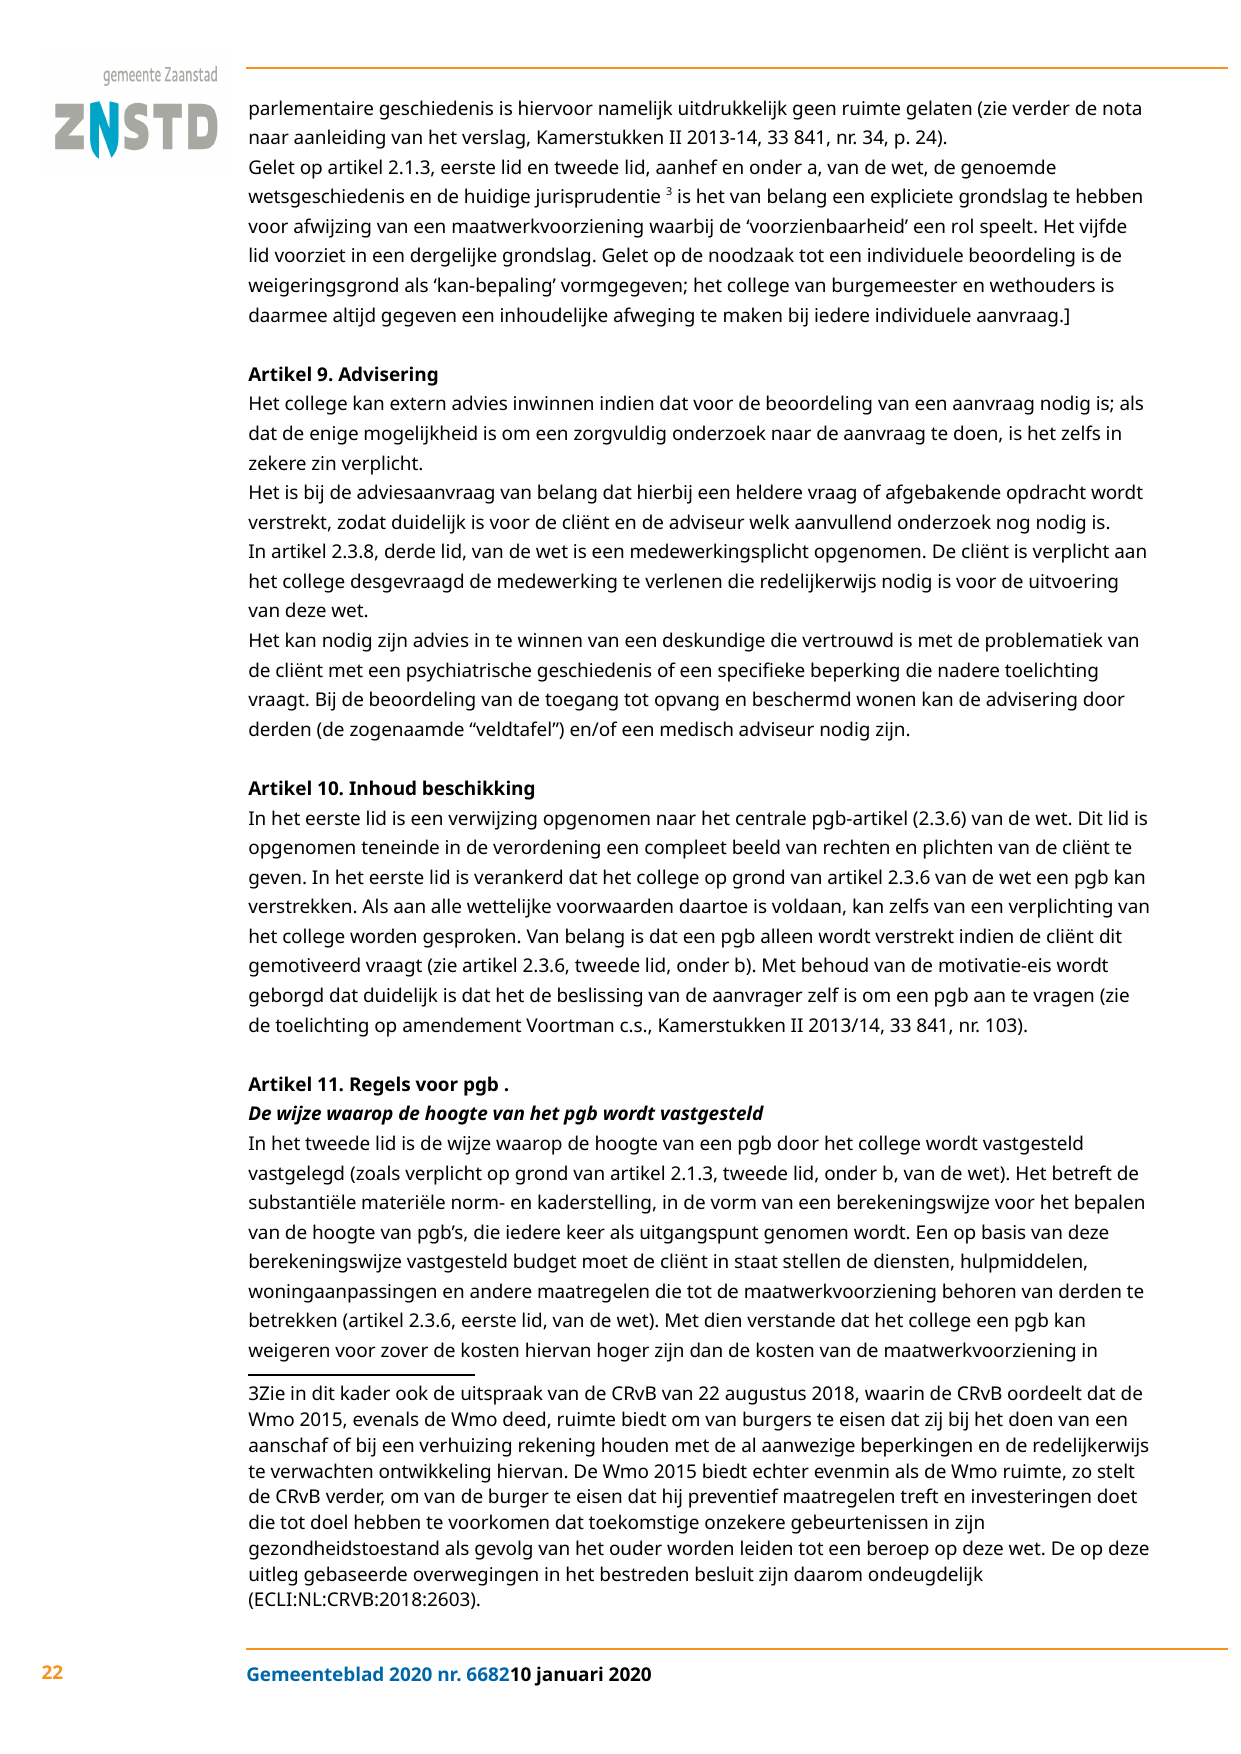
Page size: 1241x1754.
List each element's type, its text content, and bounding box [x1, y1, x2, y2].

text Artikel 10. Inhoud beschikking [248, 775, 1152, 801]
text Artikel 9. Advisering [248, 361, 1152, 387]
text Het is bij de adviesaanvraag van belang dat hierbij een heldere vraag of afgebakende opdracht wordt verstrekt, zodat duidelijk is voor de cliënt en de adviseur welk aanvullend onderzoek nog nodig is. [248, 479, 1152, 535]
text In het tweede lid is de wijze waarop de hoogte van een pgb door het college wordt vastgesteld vastgelegd (zoals verplicht op grond van artikel 2.1.3, tweede lid, onder b, van de wet). Het betreft de substantiële materiële norm- en kaderstelling, in de vorm van een berekeningswijze voor het bepalen van de hoogte van pgb’s, die iedere keer als uitgangspunt genomen wordt. Een op basis van deze berekeningswijze vastgesteld budget moet de cliënt in staat stellen de diensten, hulpmiddelen, woningaanpassingen en andere maatregelen die tot de maatwerkvoorziening behoren van derden te betrekken (artikel 2.3.6, eerste lid, van de wet). Met dien verstande dat het college een pgb kan weigeren voor zover de kosten hiervan hoger zijn dan de kosten van de maatwerkvoorziening in [248, 1130, 1152, 1363]
picture [41, 47, 231, 172]
text Zie in dit kader ook de uitspraak van de CRvB van 22 augustus 2018, waarin de CRvB oordeelt dat de Wmo 2015, evenals de Wmo deed, ruimte biedt om van burgers te eisen dat zij bij het doen van een aanschaf of bij een verhuizing rekening houden met de al aanwezige beperkingen en de redelijkerwijs te verwachten ontwikkeling hiervan. De Wmo 2015 biedt echter evenmin als de Wmo ruimte, zo stelt de CRvB verder, om van de burger te eisen dat hij preventief maatregelen treft en investeringen doet die tot doel hebben te voorkomen dat toekomstige onzekere gebeurtenissen in zijn gezondheidstoestand als gevolg van het ouder worden leiden tot een beroep op deze wet. De op deze uitleg gebaseerde overwegingen in het bestreden besluit zijn daarom ondeugdelijk (ECLI:NL:CRVB:2018:2603). [248, 1381, 1152, 1612]
text Het college kan extern advies inwinnen indien dat voor de beoordeling van een aanvraag nodig is; als dat de enige mogelijkheid is om een zorgvuldig onderzoek naar de aanvraag te doen, is het zelfs in zekere zin verplicht. [248, 391, 1152, 476]
text Artikel 11. Regels voor pgb . [248, 1071, 1152, 1097]
text In het eerste lid is een verwijzing opgenomen naar het centrale pgb-artikel (2.3.6) van de wet. Dit lid is opgenomen teneinde in de verordening een compleet beeld van rechten en plichten van de cliënt te geven. In het eerste lid is verankerd dat het college op grond van artikel 2.3.6 van de wet een pgb kan verstrekken. Als aan alle wettelijke voorwaarden daartoe is voldaan, kan zelfs van een verplichting van het college worden gesproken. Van belang is dat een pgb alleen wordt verstrekt indien de cliënt dit gemotiveerd vraagt (zie artikel 2.3.6, tweede lid, onder b). Met behoud van de motivatie-eis wordt geborgd dat duidelijk is dat het de beslissing van de aanvrager zelf is om een pgb aan te vragen (zie de toelichting op amendement Voortman c.s., Kamerstukken II 2013/14, 33 841, nr. 103). [248, 805, 1152, 1038]
text De wijze waarop de hoogte van het pgb wordt vastgesteld [248, 1101, 1152, 1126]
text Het kan nodig zijn advies in te winnen van een deskundige die vertrouwd is met de problematiek van de cliënt met een psychiatrische geschiedenis of een specifieke beperking die nadere toelichting vraagt. Bij de beoordeling van de toegang tot opvang en beschermd wonen kan de advisering door derden (de zogenaamde “veldtafel”) en/of een medisch adviseur nodig zijn. [248, 627, 1152, 742]
text parlementaire geschiedenis is hiervoor namelijk uitdrukkelijk geen ruimte gelaten (zie verder de nota naar aanleiding van het verslag, Kamerstukken II 2013-14, 33 841, nr. 34, p. 24). [248, 95, 1152, 150]
text In artikel 2.3.8, derde lid, van de wet is een medewerkingsplicht opgenomen. De cliënt is verplicht aan het college desgevraagd de medewerking te verlenen die redelijkerwijs nodig is voor de uitvoering van deze wet. [248, 538, 1152, 623]
text Gelet op artikel 2.1.3, eerste lid en tweede lid, aanhef en onder a, van de wet, de genoemde wetsgeschiedenis en de huidige jurisprudentie is het van belang een expliciete grondslag te hebben voor afwijzing van een maatwerkvoorziening waarbij de ‘voorzienbaarheid’ een rol speelt. Het vijfde lid voorziet in een dergelijke grondslag. Gelet op de noodzaak tot een individuele beoordeling is de weigeringsgrond als ‘kan-bepaling’ vormgegeven; het college van burgemeester en wethouders is daarmee altijd gegeven een inhoudelijke afweging te maken bij iedere individuele aanvraag.] [248, 154, 1152, 328]
